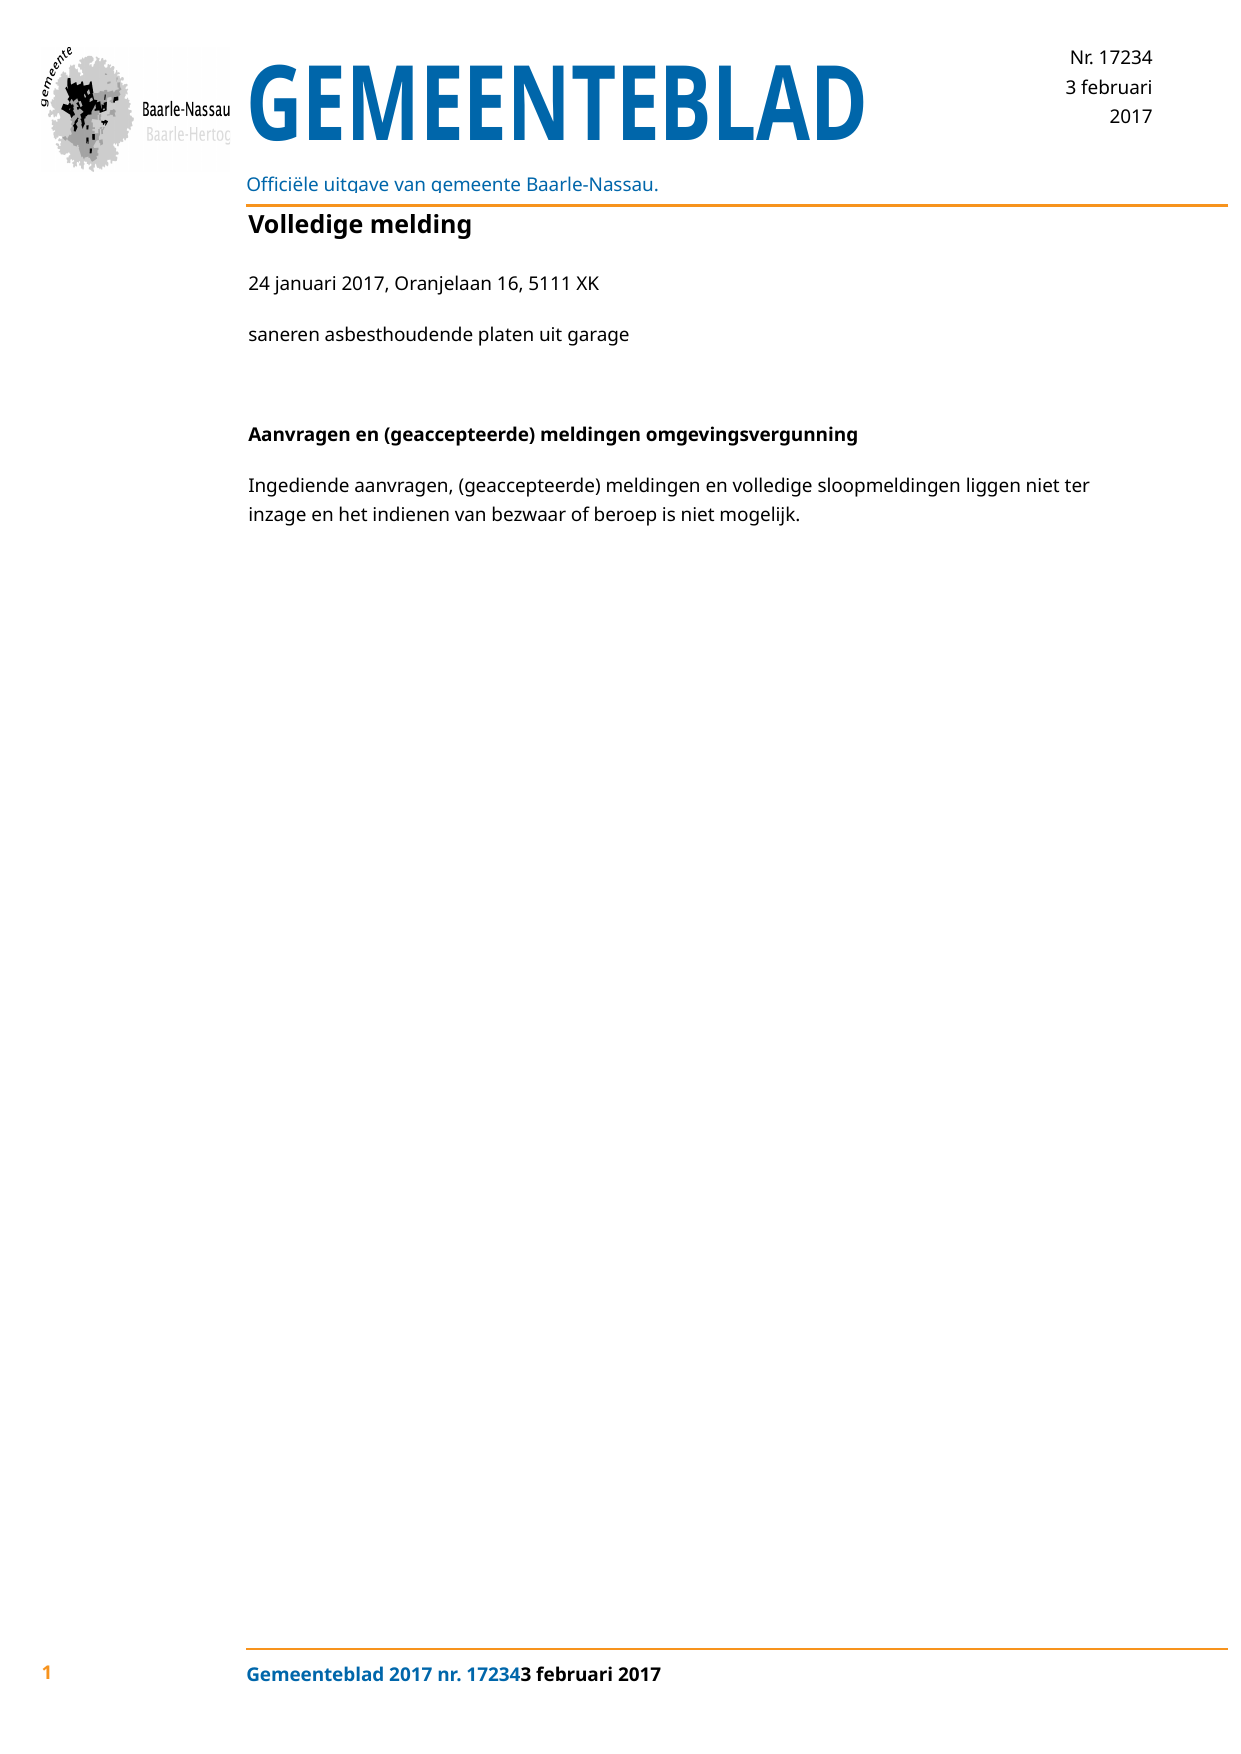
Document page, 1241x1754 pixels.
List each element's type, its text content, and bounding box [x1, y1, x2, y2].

text Ingediende aanvragen, (geaccepteerde) meldingen en volledige sloopmeldingen liggen niet ter inzage en het indienen van bezwaar of beroep is niet mogelijk. [248, 472, 1152, 527]
text 24 januari 2017, Oranjelaan 16, 5111 XK [248, 270, 1152, 296]
text Aanvragen en (geaccepteerde) meldingen omgevingsvergunning [248, 422, 1152, 447]
picture [41, 47, 231, 172]
text Volledige melding [248, 207, 1152, 241]
text saneren asbesthoudende platen uit garage [248, 321, 1152, 346]
